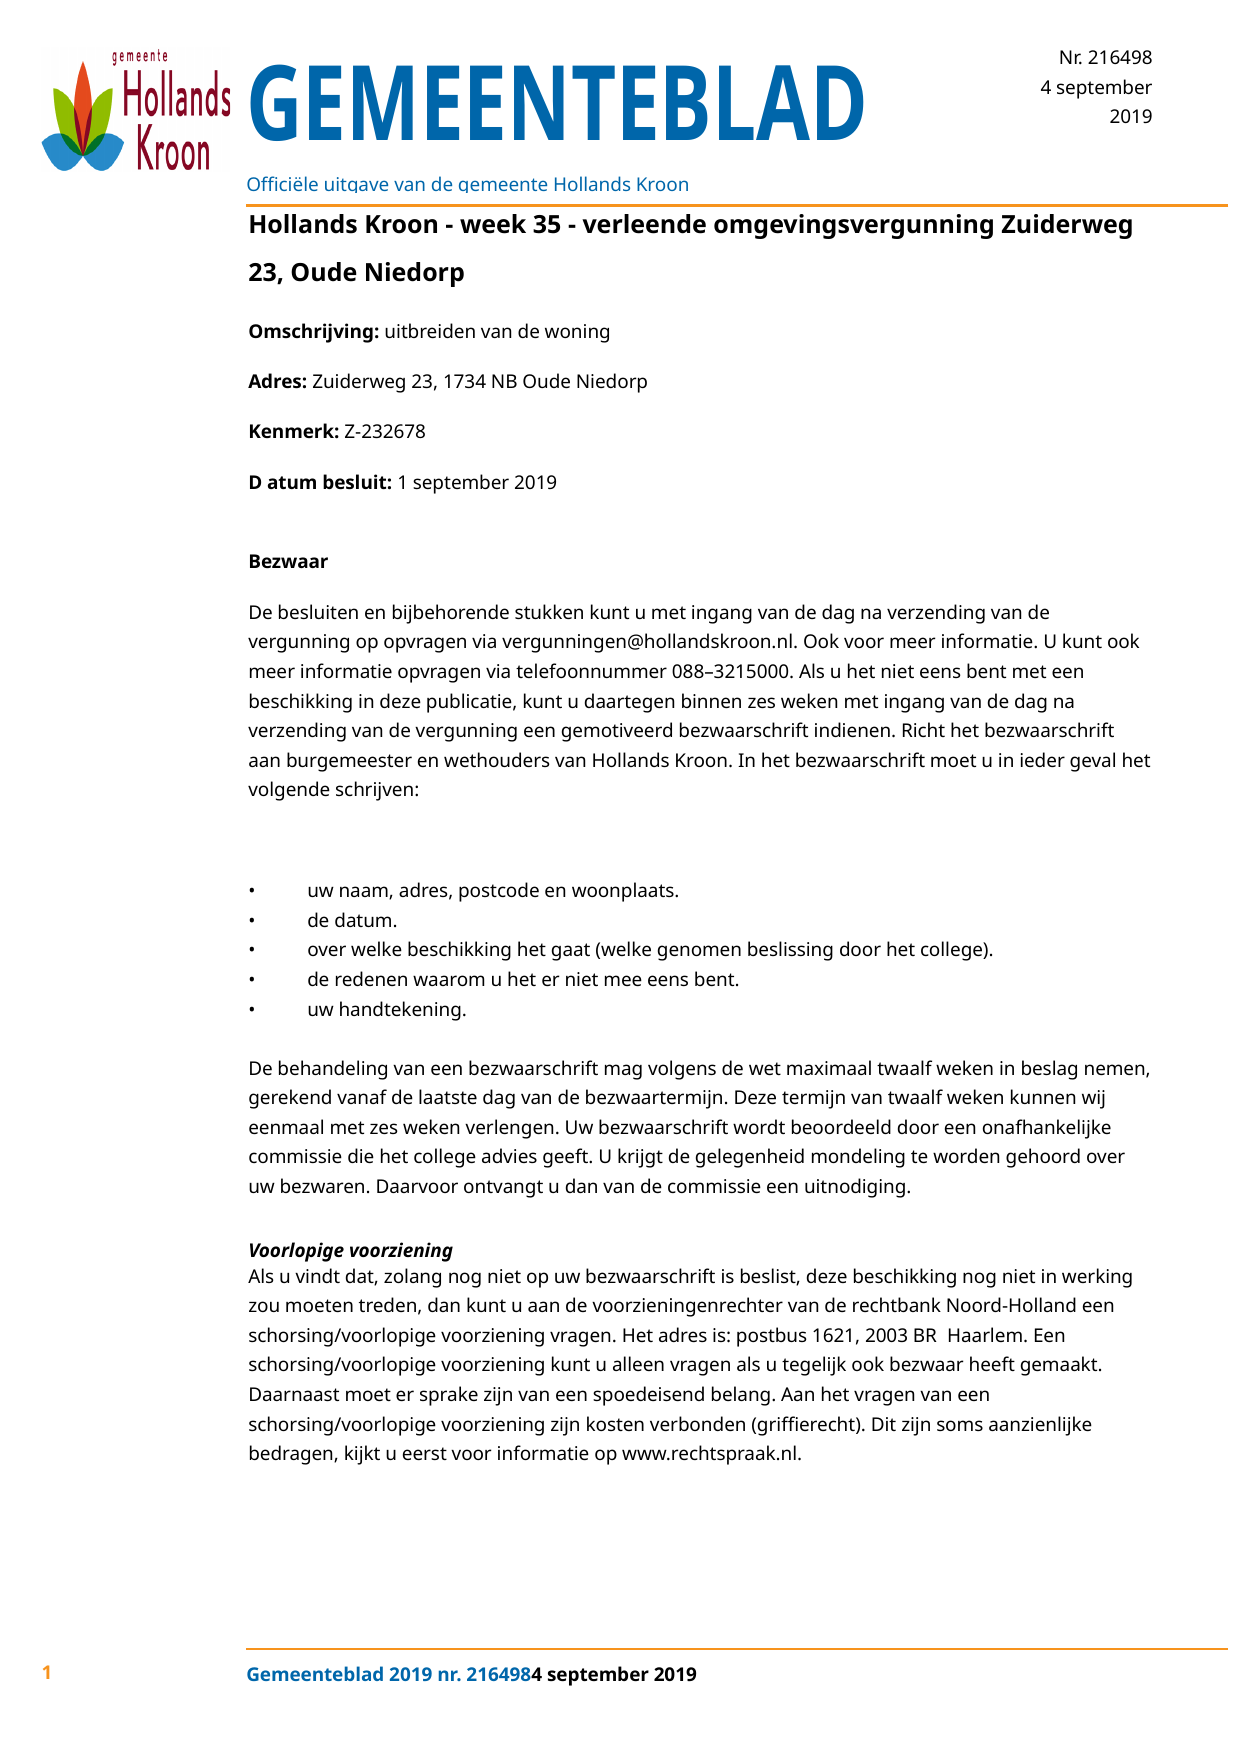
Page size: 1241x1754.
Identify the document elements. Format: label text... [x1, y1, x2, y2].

text De besluiten en bijbehorende stukken kunt u met ingang van de dag na verzending van de vergunning op opvragen via vergunningen@hollandskroon.nl. Ook voor meer informatie. U kunt ook meer informatie opvragen via telefoonnummer 088–3215000. Als u het niet eens bent met een beschikking in deze publicatie, kunt u daartegen binnen zes weken met ingang van de dag na verzending van de vergunning een gemotiveerd bezwaarschrift indienen. Richt het bezwaarschrift aan burgemeester en wethouders van Hollands Kroon. In het bezwaarschrift moet u in ieder geval het volgende schrijven: [248, 599, 1152, 802]
list de redenen waarom u het er niet mee eens bent. [248, 966, 1152, 992]
text Kenmerk: Z-232678 [248, 419, 1152, 444]
text Omschrijving: uitbreiden van de woning [248, 318, 1152, 344]
picture [41, 47, 231, 172]
text Bezwaar [248, 549, 1152, 574]
list uw naam, adres, postcode en woonplaats. [248, 877, 1152, 903]
text Adres: Zuiderweg 23, 1734 NB Oude Niedorp [248, 368, 1152, 394]
text De behandeling van een bezwaarschrift mag volgens de wet maximaal twaalf weken in beslag nemen, gerekend vanaf de laatste dag van de bezwaartermijn. Deze termijn van twaalf weken kunnen wij eenmaal met zes weken verlengen. Uw bezwaarschrift wordt beoordeeld door een onafhankelijke commissie die het college advies geeft. U krijgt de gelegenheid mondeling te worden gehoord over uw bezwaren. Daarvoor ontvangt u dan van de commissie een uitnodiging. [248, 1055, 1152, 1199]
list uw handtekening. [248, 996, 1152, 1021]
table_header [700, 469, 1152, 495]
text Hollands Kroon - week 35 - verleende omgevingsvergunning Zuiderweg 23, Oude Niedorp [248, 207, 1152, 288]
text Als u vindt dat, zolang nog niet op uw bezwaarschrift is beslist, deze beschikking nog niet in werking zou moeten treden, dan kunt u aan de voorzieningenrechter van de rechtbank Noord-Holland een schorsing/voorlopige voorziening vragen. Het adres is: postbus 1621, 2003 BR Haarlem. Een schorsing/voorlopige voorziening kunt u alleen vragen als u tegelijk ook bezwaar heeft gemaakt. Daarnaast moet er sprake zijn van een spoedeisend belang. Aan het vragen van een schorsing/voorlopige voorziening zijn kosten verbonden (griffierecht). Dit zijn soms aanzienlijke bedragen, kijkt u eerst voor informatie op www.rechtspraak.nl. [248, 1263, 1152, 1466]
table_header D atum besluit: 1 september 2019 [248, 469, 700, 495]
list de datum. [248, 907, 1152, 933]
list over welke beschikking het gaat (welke genomen beslissing door het college). [248, 937, 1152, 962]
text Voorlopige voorziening [248, 1237, 1152, 1263]
